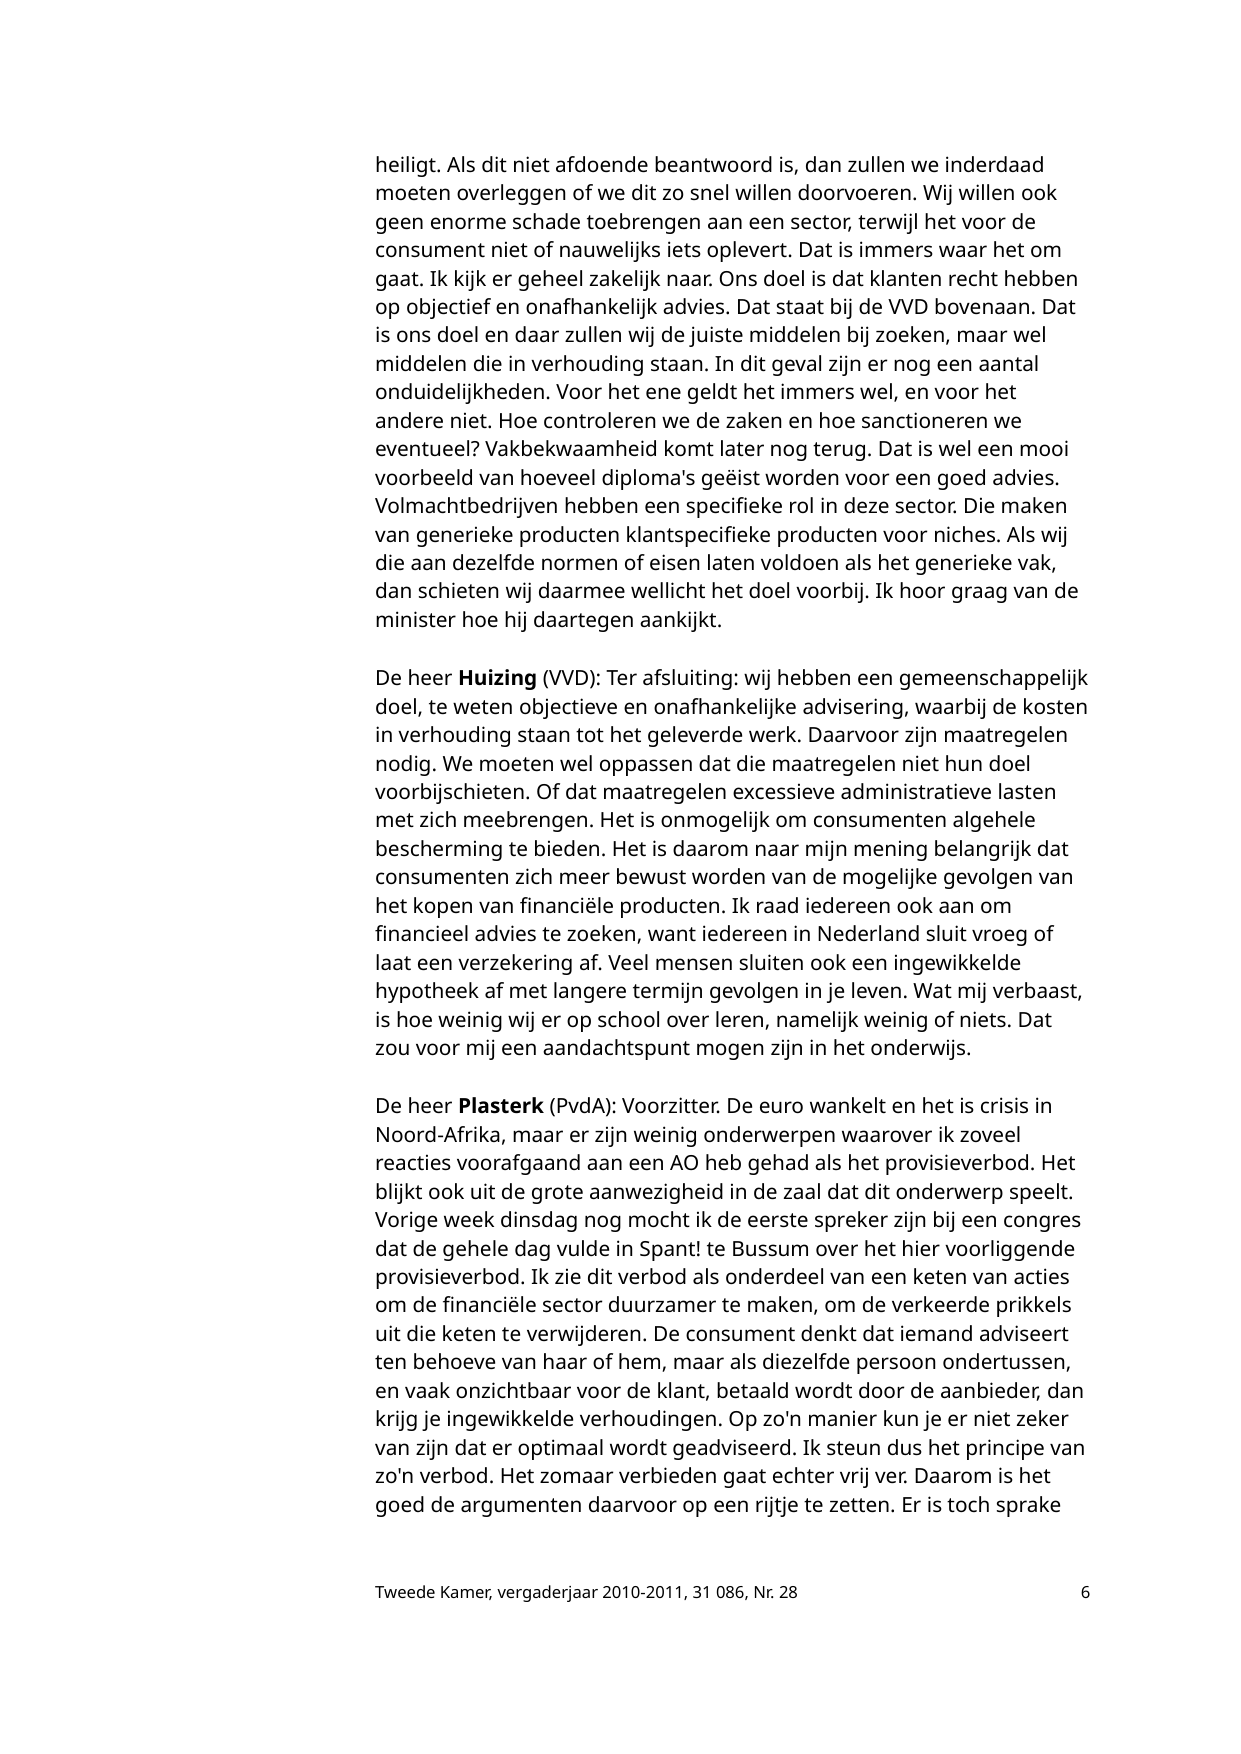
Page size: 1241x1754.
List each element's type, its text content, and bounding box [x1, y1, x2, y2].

text heiligt. Als dit niet afdoende beantwoord is, dan zullen we inderdaad moeten overleggen of we dit zo snel willen doorvoeren. Wij willen ook geen enorme schade toebrengen aan een sector, terwijl het voor de consument niet of nauwelijks iets oplevert. Dat is immers waar het om gaat. Ik kijk er geheel zakelijk naar. Ons doel is dat klanten recht hebben op objectief en onafhankelijk advies. Dat staat bij de VVD bovenaan. Dat is ons doel en daar zullen wij de juiste middelen bij zoeken, maar wel middelen die in verhouding staan. In dit geval zijn er nog een aantal onduidelijkheden. Voor het ene geldt het immers wel, en voor het andere niet. Hoe controleren we de zaken en hoe sanctioneren we eventueel? Vakbekwaamheid komt later nog terug. Dat is wel een mooi voorbeeld van hoeveel diploma's geëist worden voor een goed advies. Volmachtbedrijven hebben een specifieke rol in deze sector. Die maken van generieke producten klantspecifieke producten voor niches. Als wij die aan dezelfde normen of eisen laten voldoen als het generieke vak, dan schieten wij daarmee wellicht het doel voorbij. Ik hoor graag van de minister hoe hij daartegen aankijkt. [375, 150, 1090, 633]
text De heer Plasterk (PvdA): Voorzitter. De euro wankelt en het is crisis in Noord-Afrika, maar er zijn weinig onderwerpen waarover ik zoveel reacties voorafgaand aan een AO heb gehad als het provisieverbod. Het blijkt ook uit de grote aanwezigheid in de zaal dat dit onderwerp speelt. Vorige week dinsdag nog mocht ik de eerste spreker zijn bij een congres dat de gehele dag vulde in Spant! te Bussum over het hier voorliggende provisieverbod. Ik zie dit verbod als onderdeel van een keten van acties om de financiële sector duurzamer te maken, om de verkeerde prikkels uit die keten te verwijderen. De consument denkt dat iemand adviseert ten behoeve van haar of hem, maar als diezelfde persoon ondertussen, en vaak onzichtbaar voor de klant, betaald wordt door de aanbieder, dan krijg je ingewikkelde verhoudingen. Op zo'n manier kun je er niet zeker van zijn dat er optimaal wordt geadviseerd. Ik steun dus het principe van zo'n verbod. Het zomaar verbieden gaat echter vrij ver. Daarom is het goed de argumenten daarvoor op een rijtje te zetten. Er is toch sprake [375, 1092, 1090, 1518]
text De heer Huizing (VVD): Ter afsluiting: wij hebben een gemeenschappelijk doel, te weten objectieve en onafhankelijke advisering, waarbij de kosten in verhouding staan tot het geleverde werk. Daarvoor zijn maatregelen nodig. We moeten wel oppassen dat die maatregelen niet hun doel voorbijschieten. Of dat maatregelen excessieve administratieve lasten met zich meebrengen. Het is onmogelijk om consumenten algehele bescherming te bieden. Het is daarom naar mijn mening belangrijk dat consumenten zich meer bewust worden van de mogelijke gevolgen van het kopen van financiële producten. Ik raad iedereen ook aan om financieel advies te zoeken, want iedereen in Nederland sluit vroeg of laat een verzekering af. Veel mensen sluiten ook een ingewikkelde hypotheek af met langere termijn gevolgen in je leven. Wat mij verbaast, is hoe weinig wij er op school over leren, namelijk weinig of niets. Dat zou voor mij een aandachtspunt mogen zijn in het onderwijs. [375, 663, 1090, 1062]
